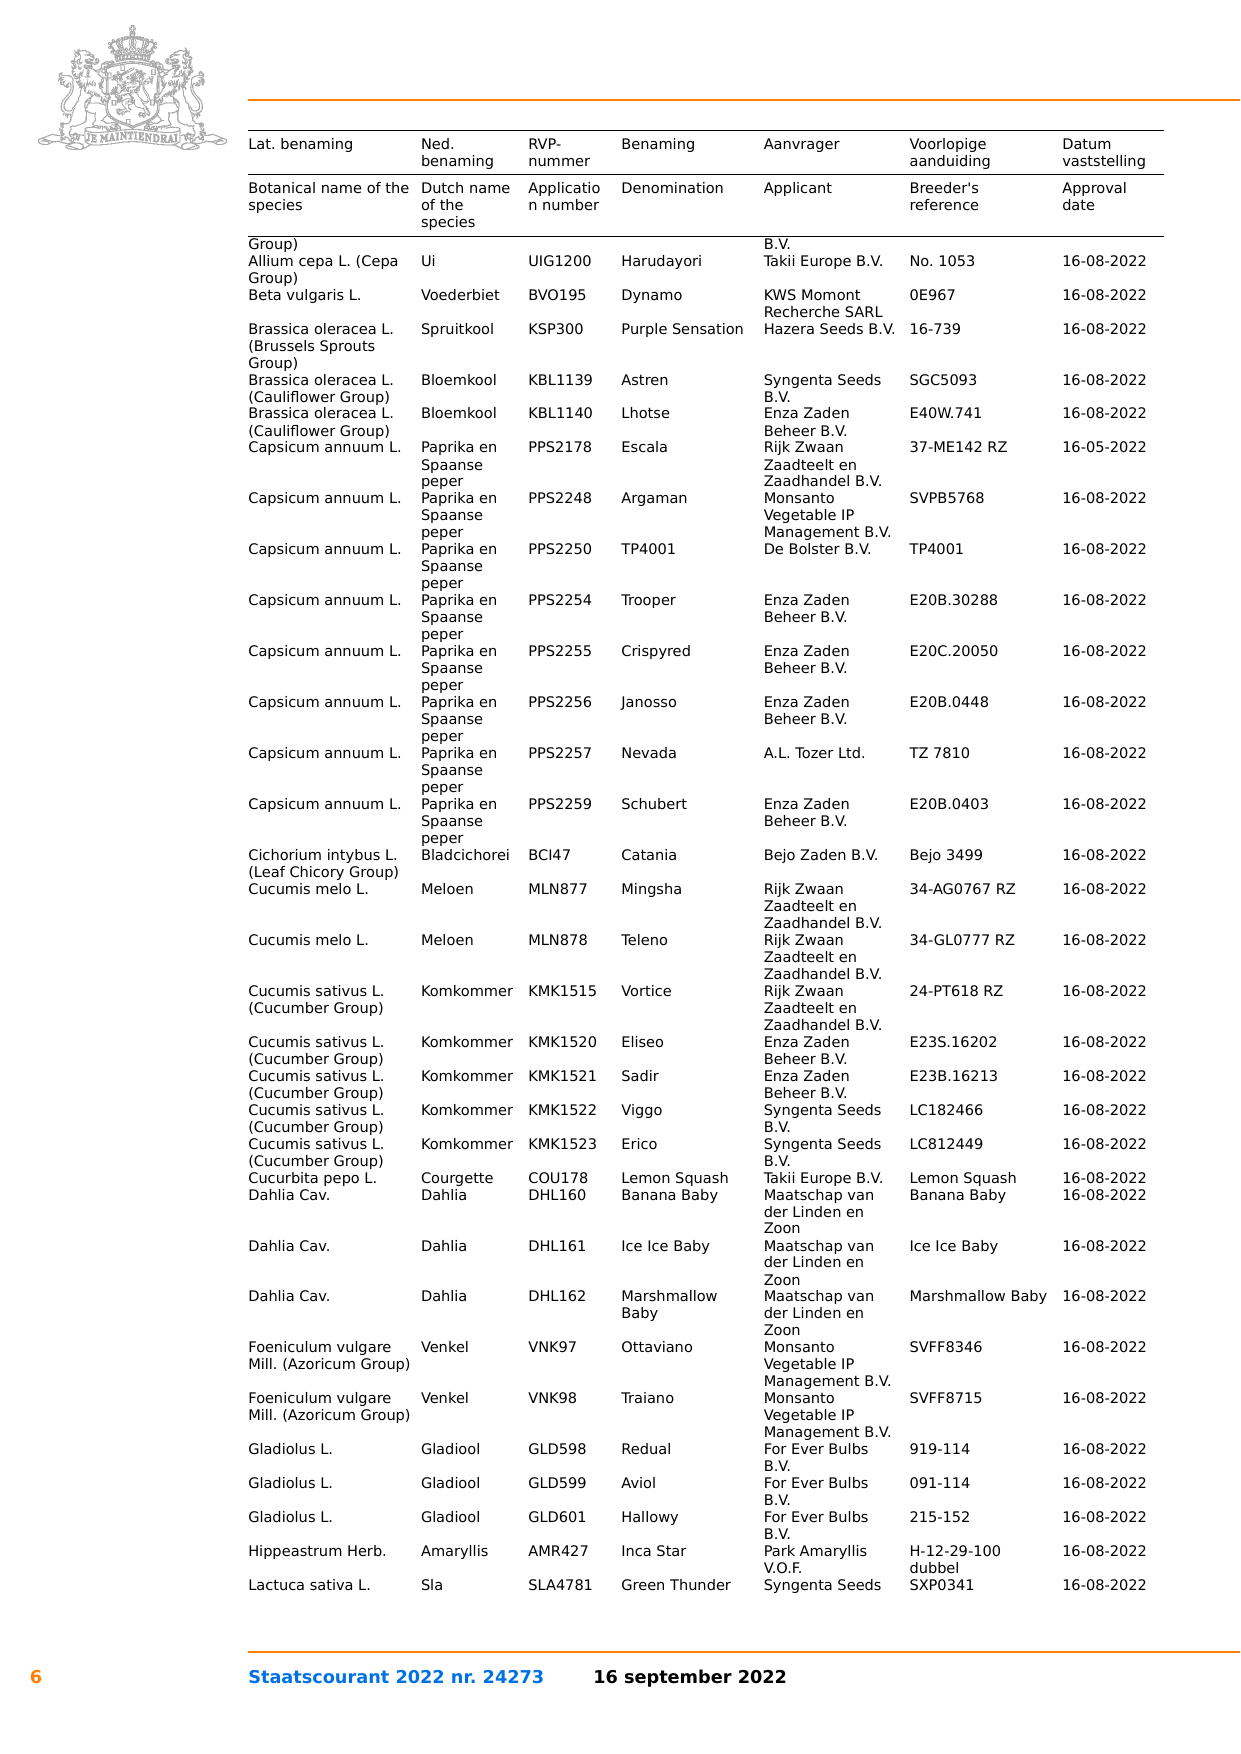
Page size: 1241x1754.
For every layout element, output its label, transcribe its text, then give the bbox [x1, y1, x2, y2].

table_cell [1056, 237, 1163, 253]
picture [38, 25, 227, 150]
table_cell 16-08-2022 [1056, 1186, 1163, 1237]
table_cell Crispyred [615, 643, 757, 694]
table_cell VNK97 [522, 1339, 615, 1390]
table_cell Monsanto Vegetable IP Management B.V. [758, 1339, 903, 1390]
table_cell Escala [615, 439, 757, 490]
table_cell Dahlia Cav. [248, 1238, 415, 1288]
table_cell GLD598 [522, 1441, 615, 1475]
table_cell Erico [615, 1136, 757, 1169]
table_cell Gladiool [415, 1509, 522, 1543]
table_cell Komkommer [415, 983, 522, 1034]
table_cell Dahlia [415, 1238, 522, 1288]
table_cell TP4001 [615, 541, 757, 592]
table_cell 215-152 [903, 1509, 1056, 1543]
table_cell 34-GL0777 RZ [903, 932, 1056, 983]
table_cell GLD599 [522, 1475, 615, 1509]
table_cell Hazera Seeds B.V. [758, 321, 903, 371]
table_cell 16-08-2022 [1056, 1339, 1163, 1390]
table_cell Nevada [615, 745, 757, 796]
table_cell Dynamo [615, 287, 757, 321]
table_cell 16-08-2022 [1056, 745, 1163, 796]
table_cell KMK1523 [522, 1136, 615, 1169]
table_cell Komkommer [415, 1034, 522, 1068]
table_cell Dahlia [415, 1186, 522, 1237]
table_cell Cucumis sativus L. (Cucumber Group) [248, 983, 415, 1034]
table_cell 16-08-2022 [1056, 881, 1163, 932]
table_cell Bejo 3499 [903, 847, 1056, 881]
table_cell Gladiolus L. [248, 1441, 415, 1475]
table_cell 16-08-2022 [1056, 253, 1163, 287]
table_cell PPS2257 [522, 745, 615, 796]
table_cell MLN878 [522, 932, 615, 983]
table_cell Dahlia Cav. [248, 1186, 415, 1237]
table_header Benaming [615, 131, 757, 174]
table_cell Syngenta Seeds B.V. [758, 1136, 903, 1169]
table_cell Venkel [415, 1390, 522, 1441]
table_cell Purple Sensation [615, 321, 757, 371]
table_cell TZ 7810 [903, 745, 1056, 796]
table_cell Dahlia [415, 1288, 522, 1339]
table_cell Group) [248, 237, 415, 253]
table_cell Bladcichorei [415, 847, 522, 881]
table_cell E23B.16213 [903, 1068, 1056, 1102]
table_cell 16-08-2022 [1056, 1441, 1163, 1475]
table_cell VNK98 [522, 1390, 615, 1441]
table_cell Hallowy [615, 1509, 757, 1543]
table_cell Paprika en Spaanse peper [415, 643, 522, 694]
table_cell H-12-29-100 dubbel [903, 1543, 1056, 1577]
table_cell Vortice [615, 983, 757, 1034]
table_cell Spruitkool [415, 321, 522, 371]
table_cell 16-08-2022 [1056, 1136, 1163, 1169]
table_cell KMK1515 [522, 983, 615, 1034]
table_cell Syngenta Seeds [758, 1577, 903, 1594]
table_cell LC812449 [903, 1136, 1056, 1169]
table_cell Voederbiet [415, 287, 522, 321]
table_cell Brassica oleracea L. (Cauliflower Group) [248, 371, 415, 405]
table_cell Janosso [615, 694, 757, 745]
table_cell 16-08-2022 [1056, 1577, 1163, 1594]
table_cell Monsanto Vegetable IP Management B.V. [758, 1390, 903, 1441]
table_cell Astren [615, 371, 757, 405]
table_cell Takii Europe B.V. [758, 253, 903, 287]
table_cell TP4001 [903, 541, 1056, 592]
table_cell 16-08-2022 [1056, 1390, 1163, 1441]
table_cell PPS2250 [522, 541, 615, 592]
table_cell Bejo Zaden B.V. [758, 847, 903, 881]
table_cell For Ever Bulbs B.V. [758, 1509, 903, 1543]
table_cell [615, 237, 757, 253]
table_cell De Bolster B.V. [758, 541, 903, 592]
table_cell [415, 237, 522, 253]
table_cell Traiano [615, 1390, 757, 1441]
table_cell Paprika en Spaanse peper [415, 796, 522, 847]
table_cell SVFF8715 [903, 1390, 1056, 1441]
table_cell Maatschap van der Linden en Zoon [758, 1238, 903, 1288]
table_cell GLD601 [522, 1509, 615, 1543]
table_cell Capsicum annuum L. [248, 694, 415, 745]
table_cell SVPB5768 [903, 490, 1056, 541]
table_cell KMK1520 [522, 1034, 615, 1068]
table_cell SGC5093 [903, 371, 1056, 405]
table_cell 34-AG0767 RZ [903, 881, 1056, 932]
table_cell 919-114 [903, 1441, 1056, 1475]
table_cell Allium cepa L. (Cepa Group) [248, 253, 415, 287]
table_cell Trooper [615, 592, 757, 643]
table_cell 16-08-2022 [1056, 541, 1163, 592]
table_cell BVO195 [522, 287, 615, 321]
table_cell 16-08-2022 [1056, 1068, 1163, 1102]
table_cell Redual [615, 1441, 757, 1475]
table_cell 16-08-2022 [1056, 643, 1163, 694]
table_cell For Ever Bulbs B.V. [758, 1441, 903, 1475]
table_cell Cucumis sativus L. (Cucumber Group) [248, 1136, 415, 1169]
table_header Voorlopige aanduiding [903, 131, 1056, 174]
table_cell E23S.16202 [903, 1034, 1056, 1068]
table_cell KWS Momont Recherche SARL [758, 287, 903, 321]
table_cell Dutch name of the species [415, 175, 522, 236]
table_cell Rijk Zwaan Zaadteelt en Zaadhandel B.V. [758, 439, 903, 490]
table_cell PPS2255 [522, 643, 615, 694]
table_cell Banana Baby [615, 1186, 757, 1237]
table_cell Rijk Zwaan Zaadteelt en Zaadhandel B.V. [758, 881, 903, 932]
table_cell E20C.20050 [903, 643, 1056, 694]
table_cell SVFF8346 [903, 1339, 1056, 1390]
table_cell Rijk Zwaan Zaadteelt en Zaadhandel B.V. [758, 983, 903, 1034]
table_cell Gladiool [415, 1441, 522, 1475]
table_cell Meloen [415, 881, 522, 932]
table_cell 0E967 [903, 287, 1056, 321]
table_cell BCI47 [522, 847, 615, 881]
table_cell 37-ME142 RZ [903, 439, 1056, 490]
table_cell Enza Zaden Beheer B.V. [758, 796, 903, 847]
table_cell Syngenta Seeds B.V. [758, 371, 903, 405]
table_cell Approval date [1056, 175, 1163, 236]
table_cell Green Thunder [615, 1577, 757, 1594]
table_cell Argaman [615, 490, 757, 541]
table_cell PPS2256 [522, 694, 615, 745]
table_cell 16-08-2022 [1056, 796, 1163, 847]
table_cell Bloemkool [415, 405, 522, 439]
table_cell Cichorium intybus L. (Leaf Chicory Group) [248, 847, 415, 881]
table_cell Enza Zaden Beheer B.V. [758, 643, 903, 694]
table_cell Enza Zaden Beheer B.V. [758, 592, 903, 643]
table_cell Paprika en Spaanse peper [415, 694, 522, 745]
table_cell DHL162 [522, 1288, 615, 1339]
table_cell Inca Star [615, 1543, 757, 1577]
table_cell Dahlia Cav. [248, 1288, 415, 1339]
table_cell Applicant [758, 175, 903, 236]
table_cell Ottaviano [615, 1339, 757, 1390]
table_cell 16-08-2022 [1056, 371, 1163, 405]
table_cell Enza Zaden Beheer B.V. [758, 694, 903, 745]
table_cell Hippeastrum Herb. [248, 1543, 415, 1577]
table_cell Aviol [615, 1475, 757, 1509]
table_cell E20B.0403 [903, 796, 1056, 847]
table_cell Amaryllis [415, 1543, 522, 1577]
table_cell 16-08-2022 [1056, 983, 1163, 1034]
table_cell 16-08-2022 [1056, 1509, 1163, 1543]
table_cell DHL160 [522, 1186, 615, 1237]
table_cell KSP300 [522, 321, 615, 371]
table_cell Paprika en Spaanse peper [415, 592, 522, 643]
table_cell Maatschap van der Linden en Zoon [758, 1288, 903, 1339]
table_cell Sla [415, 1577, 522, 1594]
table_cell E40W.741 [903, 405, 1056, 439]
table_cell Application number [522, 175, 615, 236]
table_cell COU178 [522, 1170, 615, 1186]
table_cell Monsanto Vegetable IP Management B.V. [758, 490, 903, 541]
table_cell Paprika en Spaanse peper [415, 490, 522, 541]
table_header Datum vaststelling [1056, 131, 1163, 174]
table_cell PPS2259 [522, 796, 615, 847]
table_header Ned. benaming [415, 131, 522, 174]
table_cell KBL1139 [522, 371, 615, 405]
table_cell Courgette [415, 1170, 522, 1186]
table_cell 16-08-2022 [1056, 932, 1163, 983]
table_cell Foeniculum vulgare Mill. (Azoricum Group) [248, 1339, 415, 1390]
table_cell Venkel [415, 1339, 522, 1390]
table_cell Capsicum annuum L. [248, 592, 415, 643]
table_cell Brassica oleracea L. (Cauliflower Group) [248, 405, 415, 439]
table_cell 16-08-2022 [1056, 1543, 1163, 1577]
table_cell Ice Ice Baby [903, 1238, 1056, 1288]
table_cell Cucumis melo L. [248, 881, 415, 932]
table_cell Takii Europe B.V. [758, 1170, 903, 1186]
table_cell Paprika en Spaanse peper [415, 745, 522, 796]
table_cell KBL1140 [522, 405, 615, 439]
table_cell Paprika en Spaanse peper [415, 541, 522, 592]
table_cell Harudayori [615, 253, 757, 287]
table_cell E20B.0448 [903, 694, 1056, 745]
table_cell PPS2254 [522, 592, 615, 643]
table_cell Mingsha [615, 881, 757, 932]
table_cell 091-114 [903, 1475, 1056, 1509]
table_cell Denomination [615, 175, 757, 236]
table_cell Breeder's reference [903, 175, 1056, 236]
table_cell Lemon Squash [903, 1170, 1056, 1186]
table_cell 16-08-2022 [1056, 405, 1163, 439]
table_cell Brassica oleracea L. (Brussels Sprouts Group) [248, 321, 415, 371]
table_cell Cucumis sativus L. (Cucumber Group) [248, 1102, 415, 1136]
table_cell 16-08-2022 [1056, 1475, 1163, 1509]
table_cell Capsicum annuum L. [248, 796, 415, 847]
table_cell Capsicum annuum L. [248, 490, 415, 541]
table_cell 16-08-2022 [1056, 1288, 1163, 1339]
table_cell Komkommer [415, 1136, 522, 1169]
table_cell Marshmallow Baby [615, 1288, 757, 1339]
table_cell [522, 237, 615, 253]
table_cell PPS2248 [522, 490, 615, 541]
table_cell 16-05-2022 [1056, 439, 1163, 490]
table_cell Maatschap van der Linden en Zoon [758, 1186, 903, 1237]
table_cell For Ever Bulbs B.V. [758, 1475, 903, 1509]
table_cell 16-08-2022 [1056, 1034, 1163, 1068]
table_cell Ui [415, 253, 522, 287]
table_cell 16-08-2022 [1056, 1170, 1163, 1186]
table_cell E20B.30288 [903, 592, 1056, 643]
table_cell 24-PT618 RZ [903, 983, 1056, 1034]
table_cell 16-08-2022 [1056, 490, 1163, 541]
table_cell MLN877 [522, 881, 615, 932]
table_cell Capsicum annuum L. [248, 643, 415, 694]
table_cell Lhotse [615, 405, 757, 439]
table_cell UIG1200 [522, 253, 615, 287]
table_cell Komkommer [415, 1068, 522, 1102]
table_cell Capsicum annuum L. [248, 745, 415, 796]
table_cell Viggo [615, 1102, 757, 1136]
table_cell Gladiool [415, 1475, 522, 1509]
table_cell Capsicum annuum L. [248, 541, 415, 592]
table_header RVP-nummer [522, 131, 615, 174]
table_cell Marshmallow Baby [903, 1288, 1056, 1339]
table_cell Eliseo [615, 1034, 757, 1068]
table_cell DHL161 [522, 1238, 615, 1288]
table_cell Ice Ice Baby [615, 1238, 757, 1288]
table_cell Catania [615, 847, 757, 881]
table_cell Schubert [615, 796, 757, 847]
table_cell AMR427 [522, 1543, 615, 1577]
table_cell SLA4781 [522, 1577, 615, 1594]
table_cell Enza Zaden Beheer B.V. [758, 1068, 903, 1102]
table_cell 16-08-2022 [1056, 847, 1163, 881]
table_cell 16-08-2022 [1056, 592, 1163, 643]
table_cell Banana Baby [903, 1186, 1056, 1237]
table_cell Capsicum annuum L. [248, 439, 415, 490]
table_header Lat. benaming [248, 131, 415, 174]
table_cell KMK1521 [522, 1068, 615, 1102]
table_cell Cucumis sativus L. (Cucumber Group) [248, 1034, 415, 1068]
table_cell Botanical name of the species [248, 175, 415, 236]
table_cell Foeniculum vulgare Mill. (Azoricum Group) [248, 1390, 415, 1441]
table_cell Cucurbita pepo L. [248, 1170, 415, 1186]
table_header Aanvrager [758, 131, 903, 174]
table_cell KMK1522 [522, 1102, 615, 1136]
table_cell A.L. Tozer Ltd. [758, 745, 903, 796]
table_cell Enza Zaden Beheer B.V. [758, 405, 903, 439]
table_cell 16-08-2022 [1056, 287, 1163, 321]
table_cell Cucumis sativus L. (Cucumber Group) [248, 1068, 415, 1102]
table_cell SXP0341 [903, 1577, 1056, 1594]
table_cell 16-08-2022 [1056, 1102, 1163, 1136]
table_cell No. 1053 [903, 253, 1056, 287]
table_cell [903, 237, 1056, 253]
table_cell Cucumis melo L. [248, 932, 415, 983]
table_cell B.V. [758, 237, 903, 253]
table_cell 16-08-2022 [1056, 321, 1163, 371]
table_cell Lemon Squash [615, 1170, 757, 1186]
table_cell 16-739 [903, 321, 1056, 371]
table_cell Paprika en Spaanse peper [415, 439, 522, 490]
table_cell Syngenta Seeds B.V. [758, 1102, 903, 1136]
table_cell Park Amaryllis V.O.F. [758, 1543, 903, 1577]
table_cell Gladiolus L. [248, 1475, 415, 1509]
table_cell Rijk Zwaan Zaadteelt en Zaadhandel B.V. [758, 932, 903, 983]
table_cell Meloen [415, 932, 522, 983]
table_cell Beta vulgaris L. [248, 287, 415, 321]
table_cell Komkommer [415, 1102, 522, 1136]
table_cell Sadir [615, 1068, 757, 1102]
table_cell Lactuca sativa L. [248, 1577, 415, 1594]
table_cell Bloemkool [415, 371, 522, 405]
table_cell Teleno [615, 932, 757, 983]
table_cell LC182466 [903, 1102, 1056, 1136]
table_cell 16-08-2022 [1056, 1238, 1163, 1288]
table_cell 16-08-2022 [1056, 694, 1163, 745]
table_cell Gladiolus L. [248, 1509, 415, 1543]
table_cell PPS2178 [522, 439, 615, 490]
table_cell Enza Zaden Beheer B.V. [758, 1034, 903, 1068]
